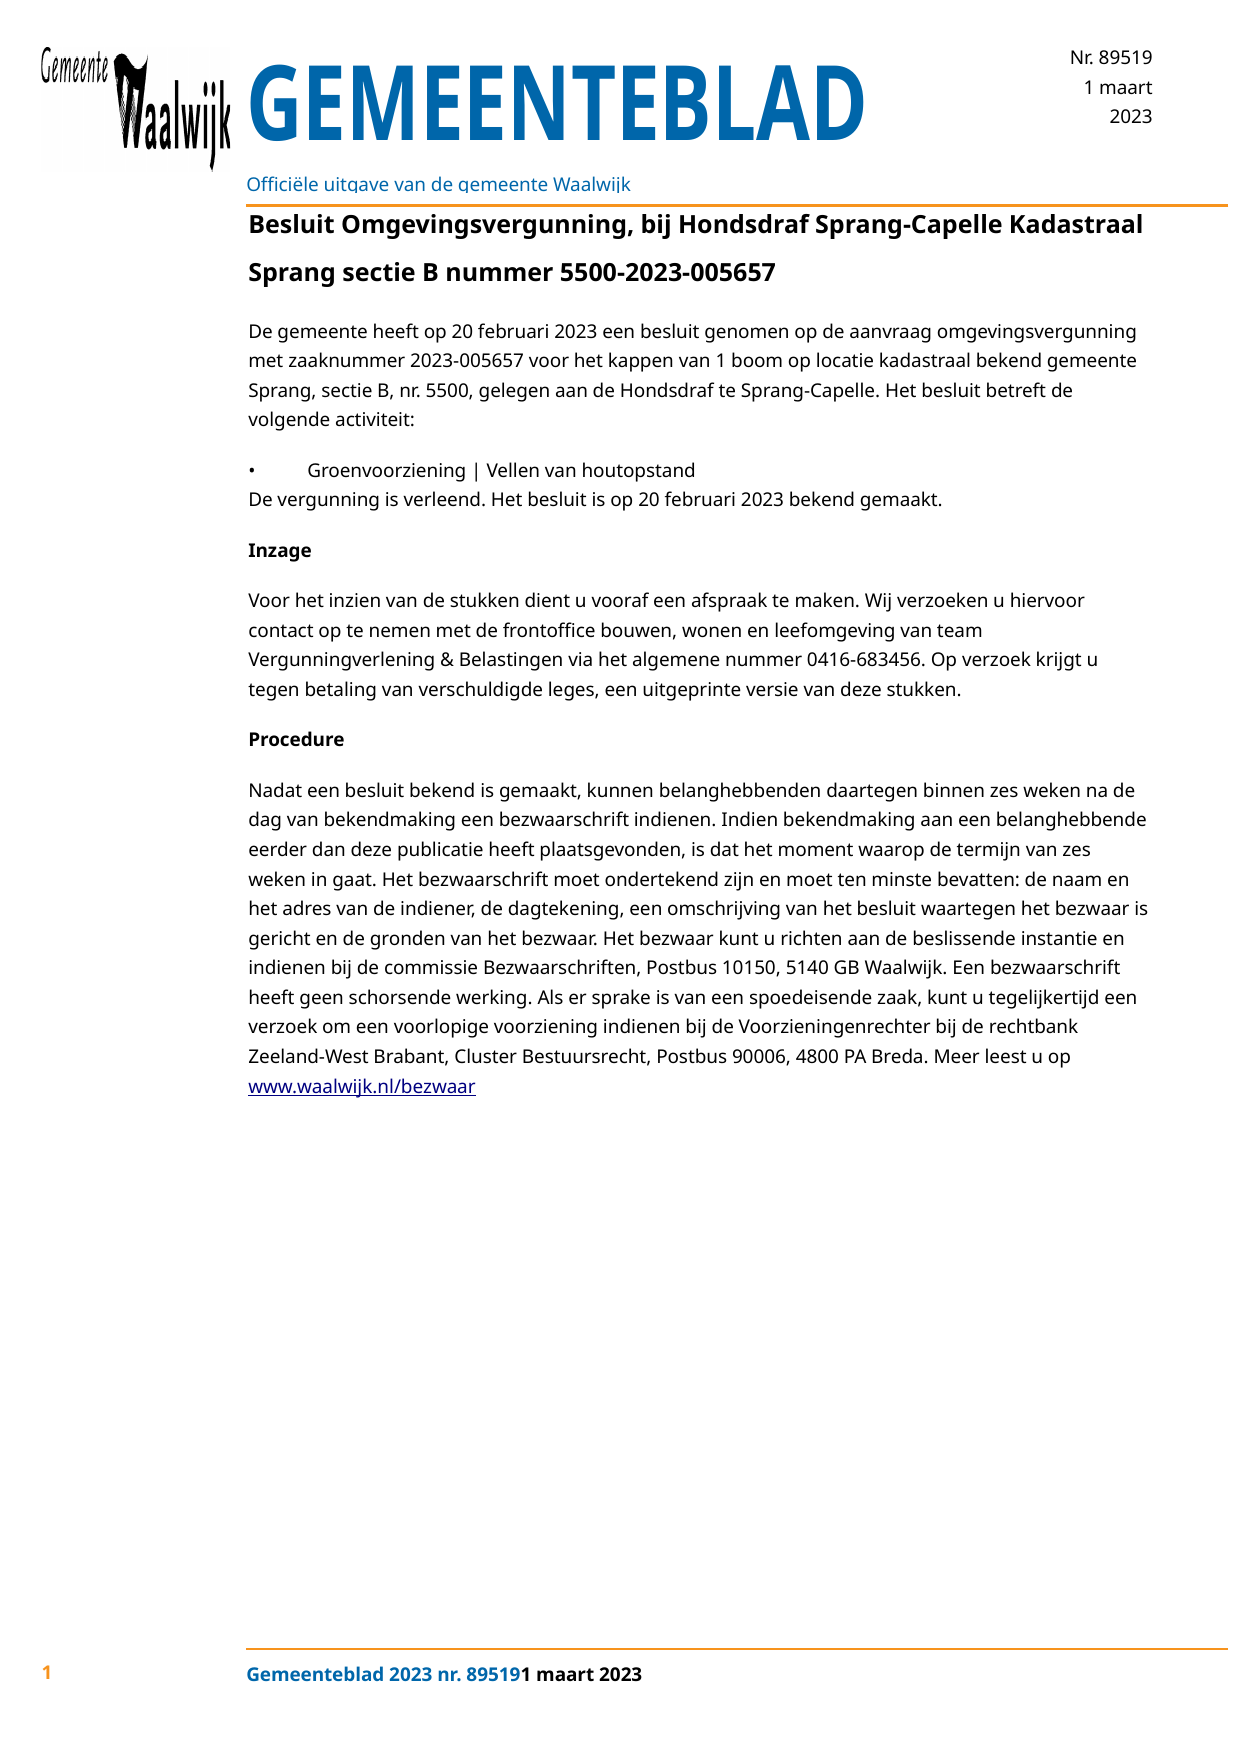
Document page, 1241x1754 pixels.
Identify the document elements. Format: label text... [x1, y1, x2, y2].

text Nadat een besluit bekend is gemaakt, kunnen belanghebbenden daartegen binnen zes weken na de dag van bekendmaking een bezwaarschrift indienen. Indien bekendmaking aan een belanghebbende eerder dan deze publicatie heeft plaatsgevonden, is dat het moment waarop de termijn van zes weken in gaat. Het bezwaarschrift moet ondertekend zijn en moet ten minste bevatten: de naam en het adres van de indiener, de dagtekening, een omschrijving van het besluit waartegen het bezwaar is gericht en de gronden van het bezwaar. Het bezwaar kunt u richten aan de beslissende instantie en indienen bij de commissie Bezwaarschriften, Postbus 10150, 5140 GB Waalwijk. Een bezwaarschrift heeft geen schorsende werking. Als er sprake is van een spoedeisende zaak, kunt u tegelijkertijd een verzoek om een voorlopige voorziening indienen bij de Voorzieningenrechter bij de rechtbank Zeeland-West Brabant, Cluster Bestuursrecht, Postbus 90006, 4800 PA Breda. Meer leest u op www.waalwijk.nl/bezwaar [248, 777, 1152, 1099]
text Besluit Omgevingsvergunning, bij Hondsdraf Sprang-Capelle Kadastraal Sprang sectie B nummer 5500-2023-005657 [248, 207, 1152, 288]
text De gemeente heeft op 20 februari 2023 een besluit genomen op de aanvraag omgevingsvergunning met zaaknummer 2023-005657 voor het kappen van 1 boom op locatie kadastraal bekend gemeente Sprang, sectie B, nr. 5500, gelegen aan de Hondsdraf te Sprang-Capelle. Het besluit betreft de volgende activiteit: [248, 318, 1152, 432]
list Groenvoorziening | Vellen van houtopstand [248, 457, 1152, 483]
picture [41, 47, 231, 172]
text De vergunning is verleend. Het besluit is op 20 februari 2023 bekend gemaakt. [248, 487, 1152, 512]
text Voor het inzien van de stukken dient u vooraf een afspraak te maken. Wij verzoeken u hiervoor contact op te nemen met de frontoffice bouwen, wonen en leefomgeving van team Vergunningverlening & Belastingen via het algemene nummer 0416-683456. Op verzoek krijgt u tegen betaling van verschuldigde leges, een uitgeprinte versie van deze stukken. [248, 587, 1152, 702]
text Procedure [248, 727, 1152, 752]
text Inzage [248, 537, 1152, 563]
